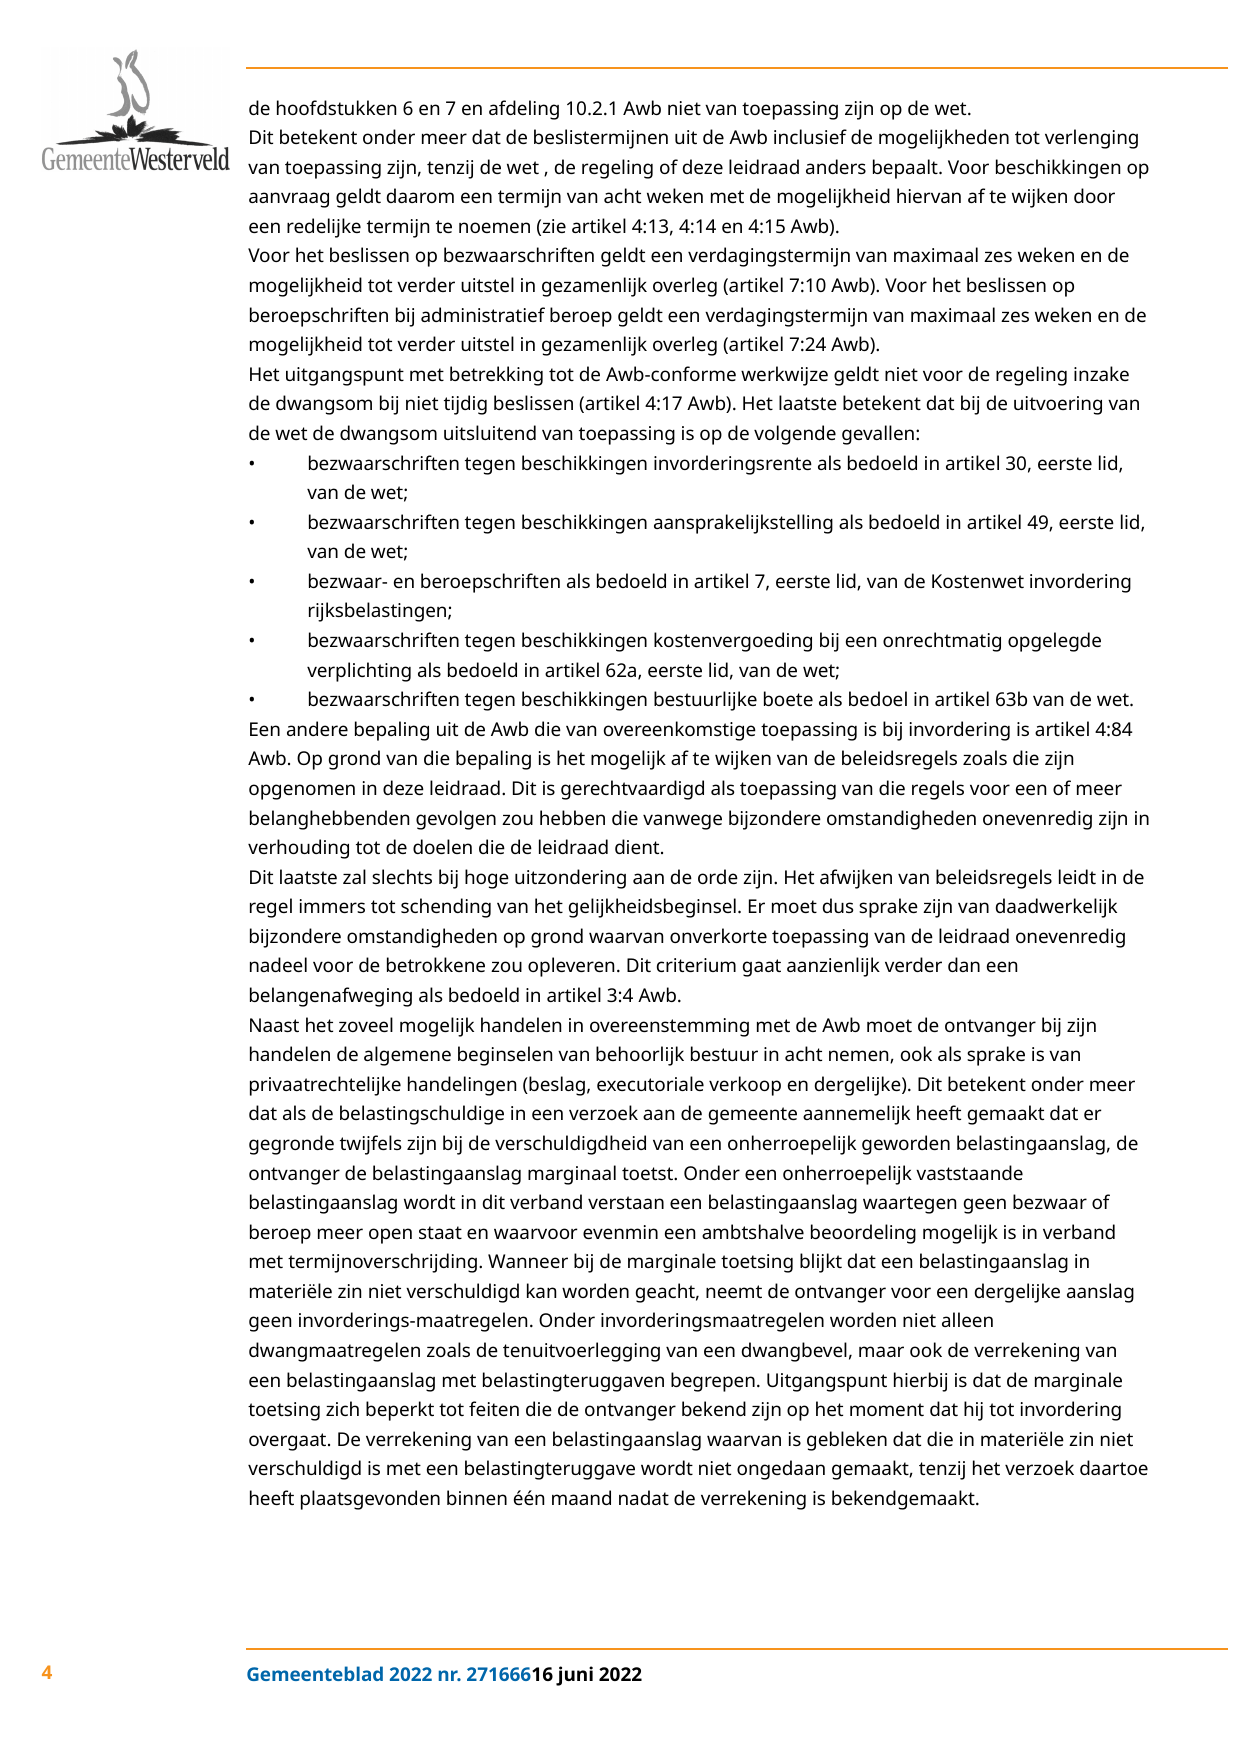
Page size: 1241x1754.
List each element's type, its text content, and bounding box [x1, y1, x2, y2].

text Dit betekent onder meer dat de beslistermijnen uit de Awb inclusief de mogelijkheden tot verlenging van toepassing zijn, tenzij de wet , de regeling of deze leidraad anders bepaalt. Voor beschikkingen op aanvraag geldt daarom een termijn van acht weken met de mogelijkheid hiervan af te wijken door een redelijke termijn te noemen (zie artikel 4:13, 4:14 en 4:15 Awb). [248, 124, 1152, 239]
text Een andere bepaling uit de Awb die van overeenkomstige toepassing is bij invordering is artikel 4:84 Awb. Op grond van die bepaling is het mogelijk af te wijken van de beleidsregels zoals die zijn opgenomen in deze leidraad. Dit is gerechtvaardigd als toepassing van die regels voor een of meer belanghebbenden gevolgen zou hebben die vanwege bijzondere omstandigheden onevenredig zijn in verhouding tot de doelen die de leidraad dient. [248, 716, 1152, 860]
list bezwaar- en beroepschriften als bedoeld in artikel 7, eerste lid, van de Kostenwet invordering rijksbelastingen; [248, 568, 1152, 623]
text Dit laatste zal slechts bij hoge uitzondering aan de orde zijn. Het afwijken van beleidsregels leidt in de regel immers tot schending van het gelijkheidsbeginsel. Er moet dus sprake zijn van daadwerkelijk bijzondere omstandigheden op grond waarvan onverkorte toepassing van de leidraad onevenredig nadeel voor de betrokkene zou opleveren. Dit criterium gaat aanzienlijk verder dan een belangenafweging als bedoeld in artikel 3:4 Awb. [248, 864, 1152, 1008]
list bezwaarschriften tegen beschikkingen bestuurlijke boete als bedoel in artikel 63b van de wet. [248, 686, 1152, 712]
text de hoofdstukken 6 en 7 en afdeling 10.2.1 Awb niet van toepassing zijn op de wet. [248, 95, 1152, 121]
list bezwaarschriften tegen beschikkingen aansprakelijkstelling als bedoeld in artikel 49, eerste lid, van de wet; [248, 509, 1152, 564]
picture [41, 47, 231, 172]
list bezwaarschriften tegen beschikkingen invorderingsrente als bedoeld in artikel 30, eerste lid, van de wet; [248, 450, 1152, 505]
list bezwaarschriften tegen beschikkingen kostenvergoeding bij een onrechtmatig opgelegde verplichting als bedoeld in artikel 62a, eerste lid, van de wet; [248, 627, 1152, 683]
text Voor het beslissen op bezwaarschriften geldt een verdagingstermijn van maximaal zes weken en de mogelijkheid tot verder uitstel in gezamenlijk overleg (artikel 7:10 Awb). Voor het beslissen op beroepschriften bij administratief beroep geldt een verdagingstermijn van maximaal zes weken en de mogelijkheid tot verder uitstel in gezamenlijk overleg (artikel 7:24 Awb). [248, 243, 1152, 357]
text Het uitgangspunt met betrekking tot de Awb-conforme werkwijze geldt niet voor de regeling inzake de dwangsom bij niet tijdig beslissen (artikel 4:17 Awb). Het laatste betekent dat bij de uitvoering van de wet de dwangsom uitsluitend van toepassing is op de volgende gevallen: [248, 361, 1152, 446]
text Naast het zoveel mogelijk handelen in overeenstemming met de Awb moet de ontvanger bij zijn handelen de algemene beginselen van behoorlijk bestuur in acht nemen, ook als sprake is van privaatrechtelijke handelingen (beslag, executoriale verkoop en dergelijke). Dit betekent onder meer dat als de belastingschuldige in een verzoek aan de gemeente aannemelijk heeft gemaakt dat er gegronde twijfels zijn bij de verschuldigdheid van een onherroepelijk geworden belastingaanslag, de ontvanger de belastingaanslag marginaal toetst. Onder een onherroepelijk vaststaande belastingaanslag wordt in dit verband verstaan een belastingaanslag waartegen geen bezwaar of beroep meer open staat en waarvoor evenmin een ambtshalve beoordeling mogelijk is in verband met termijnoverschrijding. Wanneer bij de marginale toetsing blijkt dat een belastingaanslag in materiële zin niet verschuldigd kan worden geacht, neemt de ontvanger voor een dergelijke aanslag geen invorderings-maatregelen. Onder invorderingsmaatregelen worden niet alleen dwangmaatregelen zoals de tenuitvoerlegging van een dwangbevel, maar ook de verrekening van een belastingaanslag met belastingteruggaven begrepen. Uitgangspunt hierbij is dat de marginale toetsing zich beperkt tot feiten die de ontvanger bekend zijn op het moment dat hij tot invordering overgaat. De verrekening van een belastingaanslag waarvan is gebleken dat die in materiële zin niet verschuldigd is met een belastingteruggave wordt niet ongedaan gemaakt, tenzij het verzoek daartoe heeft plaatsgevonden binnen één maand nadat de verrekening is bekendgemaakt. [248, 1012, 1152, 1511]
